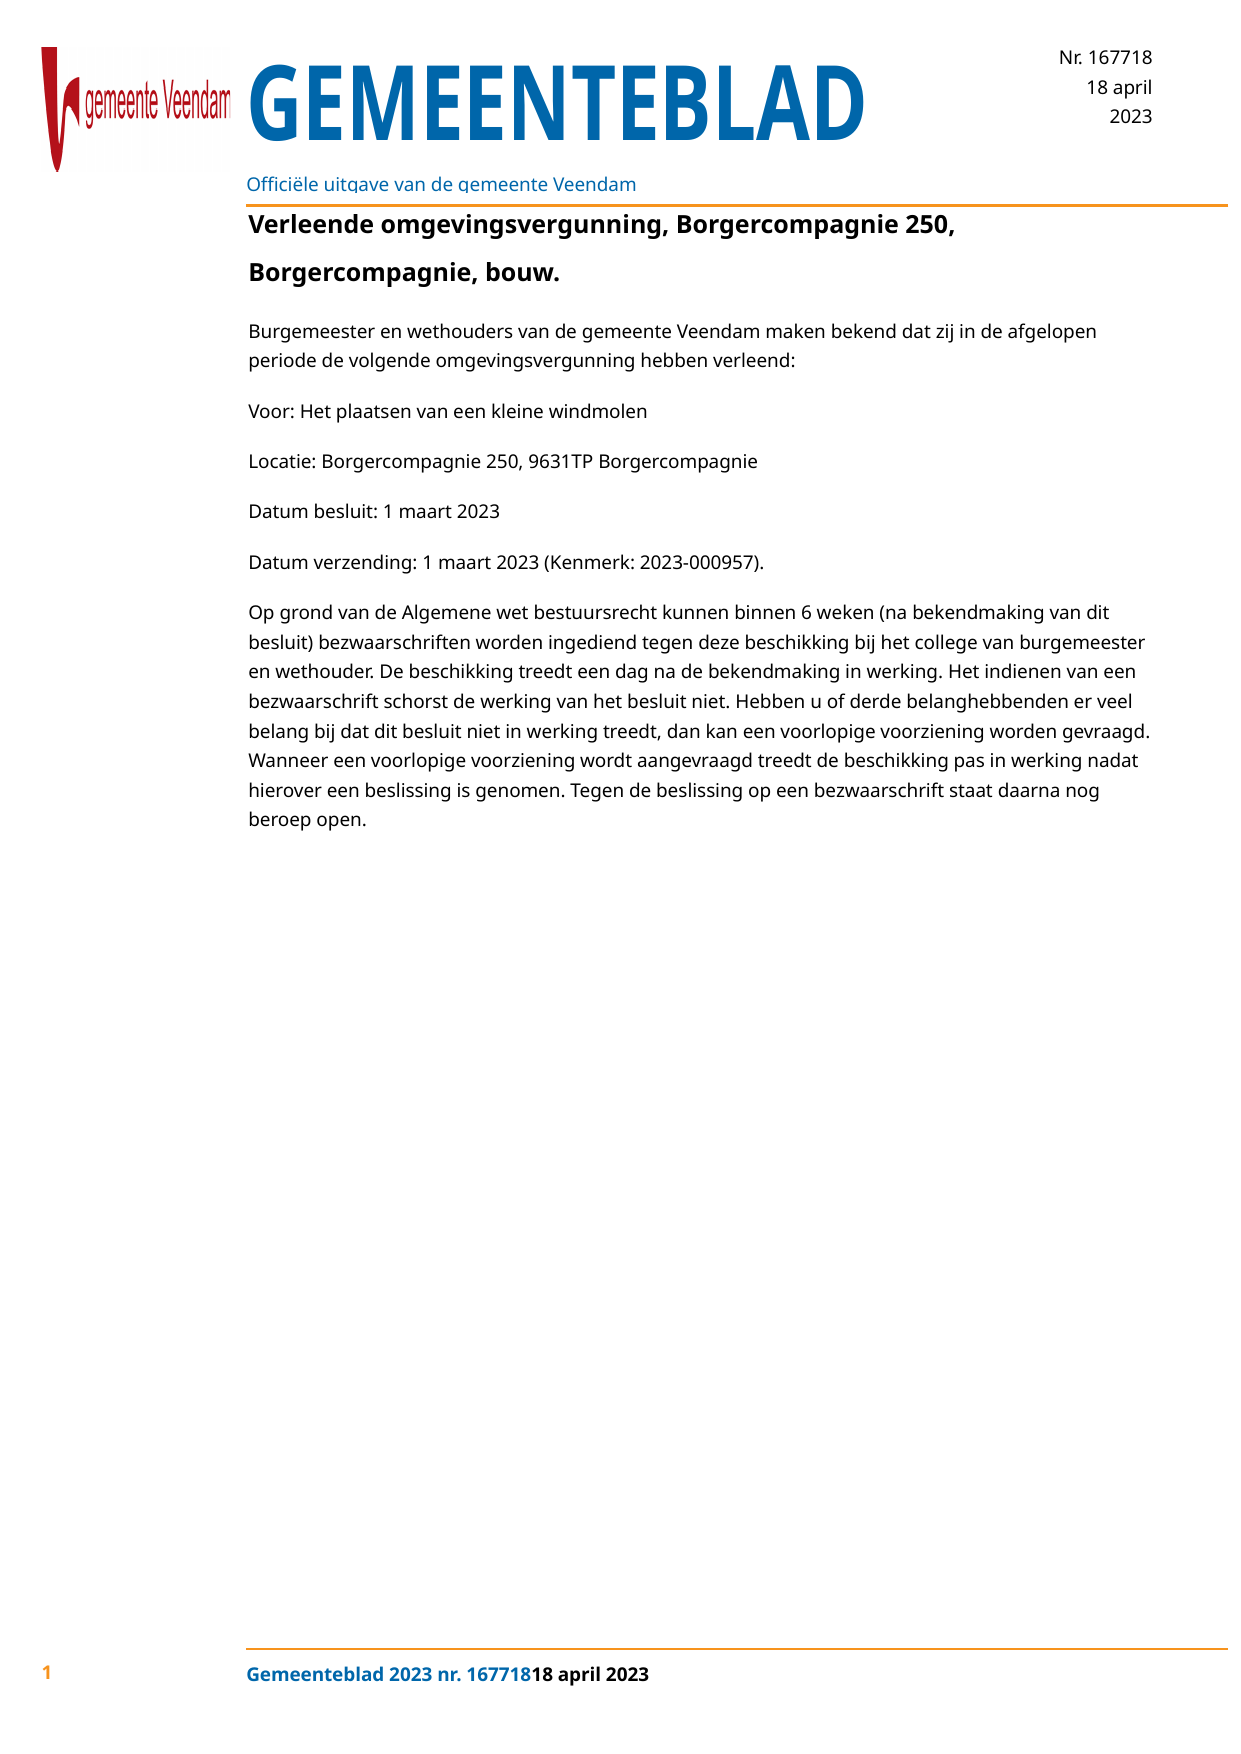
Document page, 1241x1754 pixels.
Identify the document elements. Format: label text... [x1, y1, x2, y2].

text Voor: Het plaatsen van een kleine windmolen [248, 398, 1152, 424]
picture [41, 47, 231, 172]
text Datum besluit: 1 maart 2023 [248, 499, 1152, 524]
text Locatie: Borgercompagnie 250, 9631TP Borgercompagnie [248, 448, 1152, 474]
text Datum verzending: 1 maart 2023 (Kenmerk: 2023-000957). [248, 549, 1152, 575]
text Op grond van de Algemene wet bestuursrecht kunnen binnen 6 weken (na bekendmaking van dit besluit) bezwaarschriften worden ingediend tegen deze beschikking bij het college van burgemeester en wethouder. De beschikking treedt een dag na de bekendmaking in werking. Het indienen van een bezwaarschrift schorst de werking van het besluit niet. Hebben u of derde belanghebbenden er veel belang bij dat dit besluit niet in werking treedt, dan kan een voorlopige voorziening worden gevraagd. Wanneer een voorlopige voorziening wordt aangevraagd treedt de beschikking pas in werking nadat hierover een beslissing is genomen. Tegen de beslissing op een bezwaarschrift staat daarna nog beroep open. [248, 599, 1152, 832]
text Verleende omgevingsvergunning, Borgercompagnie 250, Borgercompagnie, bouw. [248, 207, 1152, 288]
text Burgemeester en wethouders van de gemeente Veendam maken bekend dat zij in de afgelopen periode de volgende omgevingsvergunning hebben verleend: [248, 318, 1152, 373]
